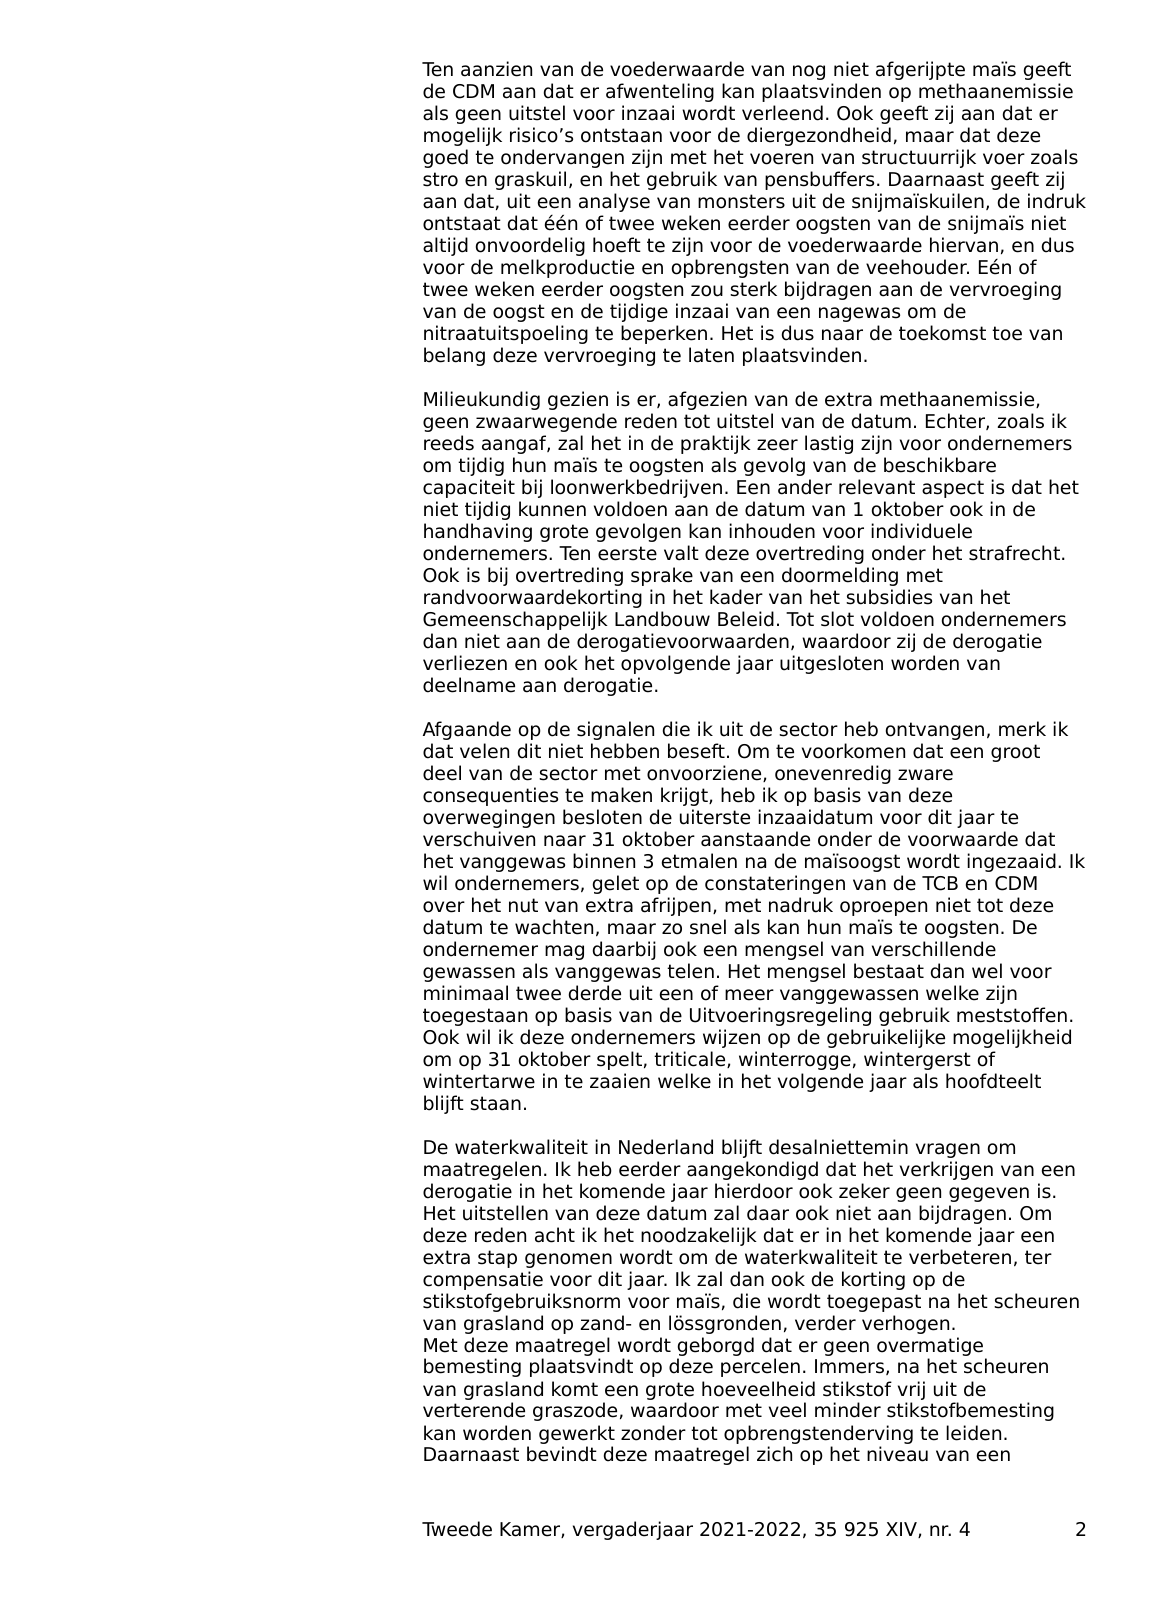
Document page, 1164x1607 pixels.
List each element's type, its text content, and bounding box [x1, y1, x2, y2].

text Met deze maatregel wordt geborgd dat er geen overmatige bemesting plaatsvindt op deze percelen. Immers, na het scheuren van grasland komt een grote hoeveelheid stikstof vrij uit de verterende graszode, waardoor met veel minder stikstofbemesting kan worden gewerkt zonder tot opbrengstenderving te leiden. Daarnaast bevindt deze maatregel zich op het niveau van een [422, 1334, 1087, 1466]
text Milieukundig gezien is er, afgezien van de extra methaanemissie, geen zwaarwegende reden tot uitstel van de datum. Echter, zoals ik reeds aangaf, zal het in de praktijk zeer lastig zijn voor ondernemers om tijdig hun maïs te oogsten als gevolg van de beschikbare capaciteit bij loonwerkbedrijven. Een ander relevant aspect is dat het niet tijdig kunnen voldoen aan de datum van 1 oktober ook in de handhaving grote gevolgen kan inhouden voor individuele ondernemers. Ten eerste valt deze overtreding onder het strafrecht. Ook is bij overtreding sprake van een doormelding met randvoorwaardekorting in het kader van het subsidies van het Gemeenschappelijk Landbouw Beleid. Tot slot voldoen ondernemers dan niet aan de derogatievoorwaarden, waardoor zij de derogatie verliezen en ook het opvolgende jaar uitgesloten worden van deelname aan derogatie. [422, 389, 1087, 697]
text De waterkwaliteit in Nederland blijft desalniettemin vragen om maatregelen. Ik heb eerder aangekondigd dat het verkrijgen van een derogatie in het komende jaar hierdoor ook zeker geen gegeven is. Het uitstellen van deze datum zal daar ook niet aan bijdragen. Om deze reden acht ik het noodzakelijk dat er in het komende jaar een extra stap genomen wordt om de waterkwaliteit te verbeteren, ter compensatie voor dit jaar. Ik zal dan ook de korting op de stikstofgebruiksnorm voor maïs, die wordt toegepast na het scheuren van grasland op zand- en lössgronden, verder verhogen. [422, 1137, 1087, 1334]
text Afgaande op de signalen die ik uit de sector heb ontvangen, merk ik dat velen dit niet hebben beseft. Om te voorkomen dat een groot deel van de sector met onvoorziene, onevenredig zware consequenties te maken krijgt, heb ik op basis van deze overwegingen besloten de uiterste inzaaidatum voor dit jaar te verschuiven naar 31 oktober aanstaande onder de voorwaarde dat het vanggewas binnen 3 etmalen na de maïsoogst wordt ingezaaid. Ik wil ondernemers, gelet op de constateringen van de TCB en CDM over het nut van extra afrijpen, met nadruk oproepen niet tot deze datum te wachten, maar zo snel als kan hun maïs te oogsten. De ondernemer mag daarbij ook een mengsel van verschillende gewassen als vanggewas telen. Het mengsel bestaat dan wel voor minimaal twee derde uit een of meer vanggewassen welke zijn toegestaan op basis van de Uitvoeringsregeling gebruik meststoffen. Ook wil ik deze ondernemers wijzen op de gebruikelijke mogelijkheid om op 31 oktober spelt, triticale, winterrogge, wintergerst of wintertarwe in te zaaien welke in het volgende jaar als hoofdteelt blijft staan. [422, 719, 1087, 1114]
text Ten aanzien van de voederwaarde van nog niet afgerijpte maïs geeft de CDM aan dat er afwenteling kan plaatsvinden op methaanemissie als geen uitstel voor inzaai wordt verleend. Ook geeft zij aan dat er mogelijk risico’s ontstaan voor de diergezondheid, maar dat deze goed te ondervangen zijn met het voeren van structuurrijk voer zoals stro en graskuil, en het gebruik van pensbuffers. Daarnaast geeft zij aan dat, uit een analyse van monsters uit de snijmaïskuilen, de indruk ontstaat dat één of twee weken eerder oogsten van de snijmaïs niet altijd onvoordelig hoeft te zijn voor de voederwaarde hiervan, en dus voor de melkproductie en opbrengsten van de veehouder. Eén of twee weken eerder oogsten zou sterk bijdragen aan de vervroeging van de oogst en de tijdige inzaai van een nagewas om de nitraatuitspoeling te beperken. Het is dus naar de toekomst toe van belang deze vervroeging te laten plaatsvinden. [422, 59, 1087, 367]
